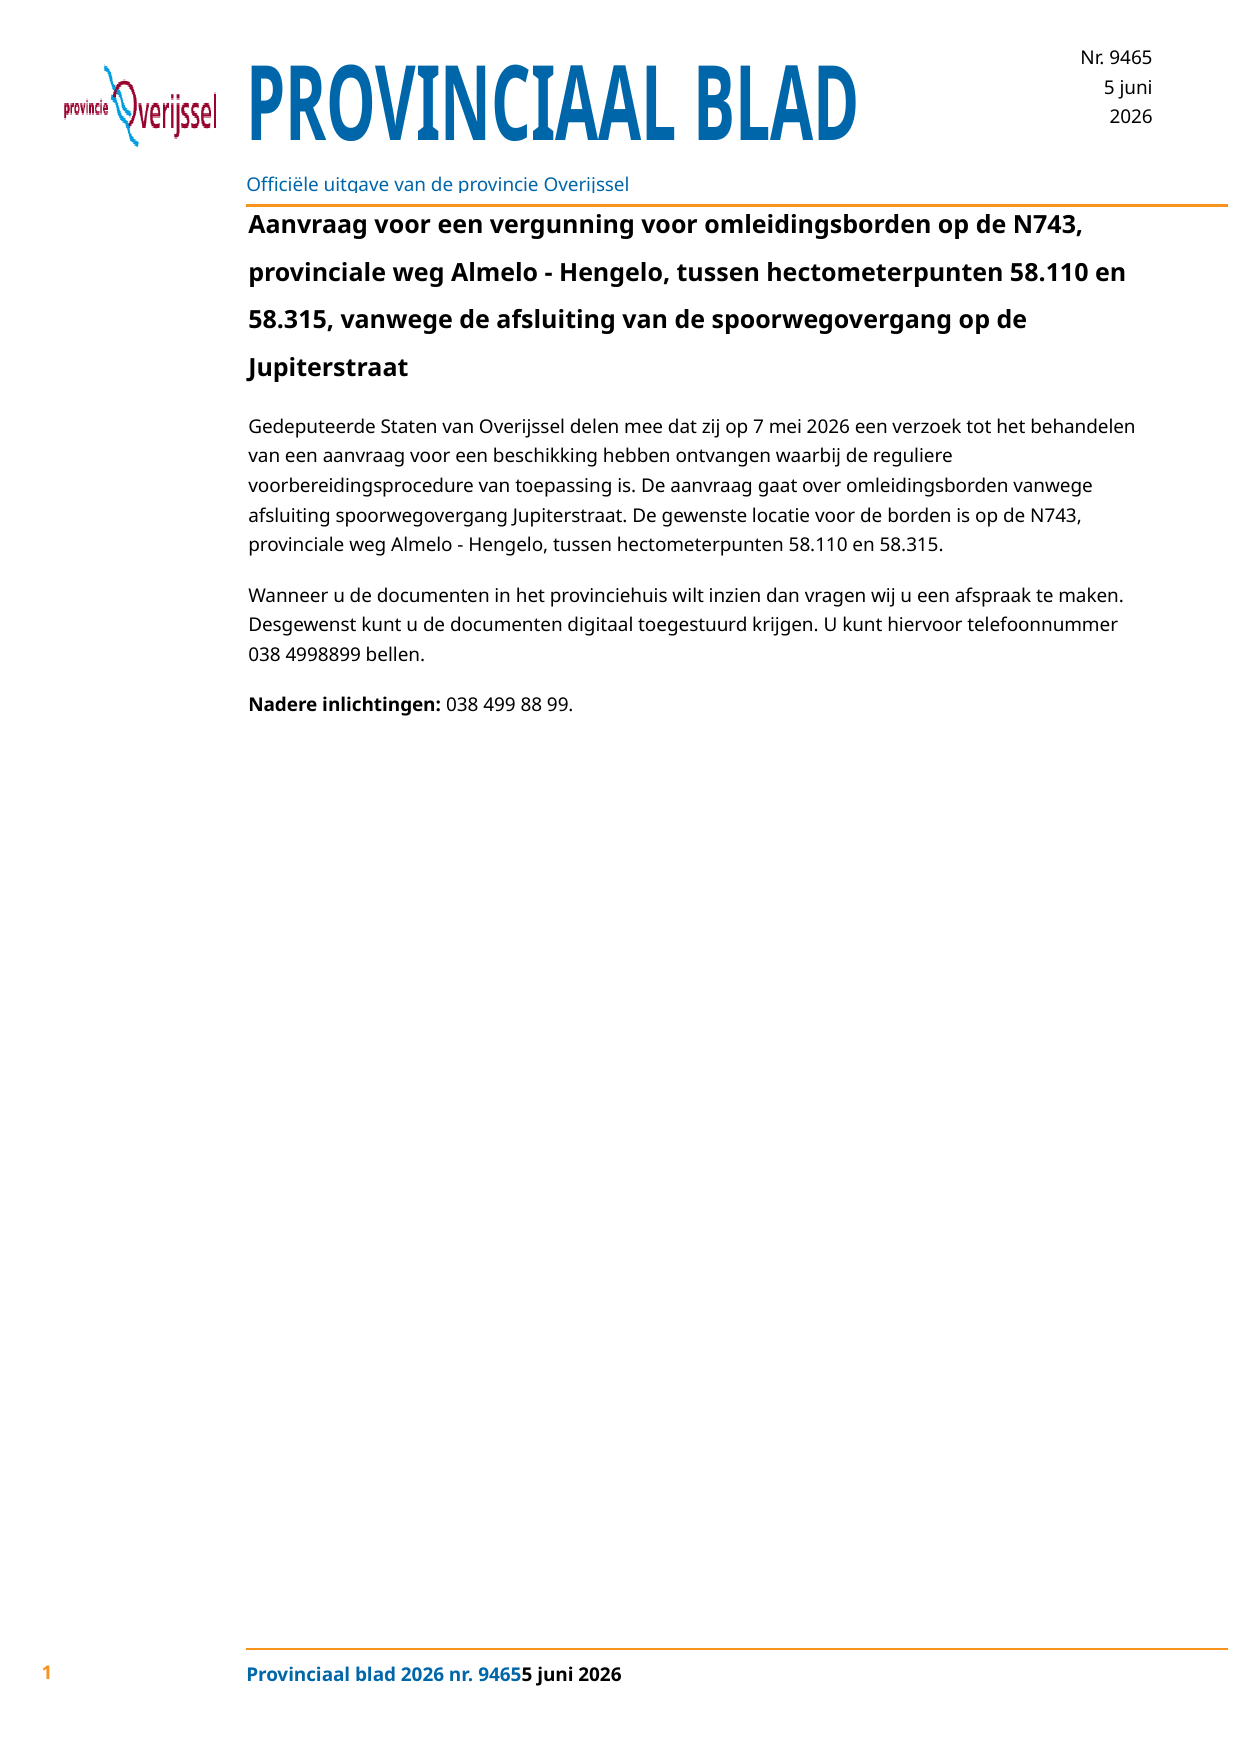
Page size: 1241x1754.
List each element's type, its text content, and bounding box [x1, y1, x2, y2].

text Aanvraag voor een vergunning voor omleidingsborden op de N743, provinciale weg Almelo - Hengelo, tussen hectometerpunten 58.110 en 58.315, vanwege de afsluiting van de spoorwegovergang op de Jupiterstraat [248, 207, 1152, 384]
text Gedeputeerde Staten van Overijssel delen mee dat zij op 7 mei 2026 een verzoek tot het behandelen van een aanvraag voor een beschikking hebben ontvangen waarbij de reguliere voorbereidingsprocedure van toepassing is. De aanvraag gaat over omleidingsborden vanwege afsluiting spoorwegovergang Jupiterstraat. De gewenste locatie voor de borden is op de N743, provinciale weg Almelo - Hengelo, tussen hectometerpunten 58.110 en 58.315. [248, 413, 1152, 557]
text Wanneer u de documenten in het provinciehuis wilt inzien dan vragen wij u een afspraak te maken. Desgewenst kunt u de documenten digitaal toegestuurd krijgen. U kunt hiervoor telefoonnummer 038 4998899 bellen. [248, 582, 1152, 667]
picture [41, 47, 231, 172]
text Nadere inlichtingen: 038 499 88 99. [248, 691, 1152, 717]
